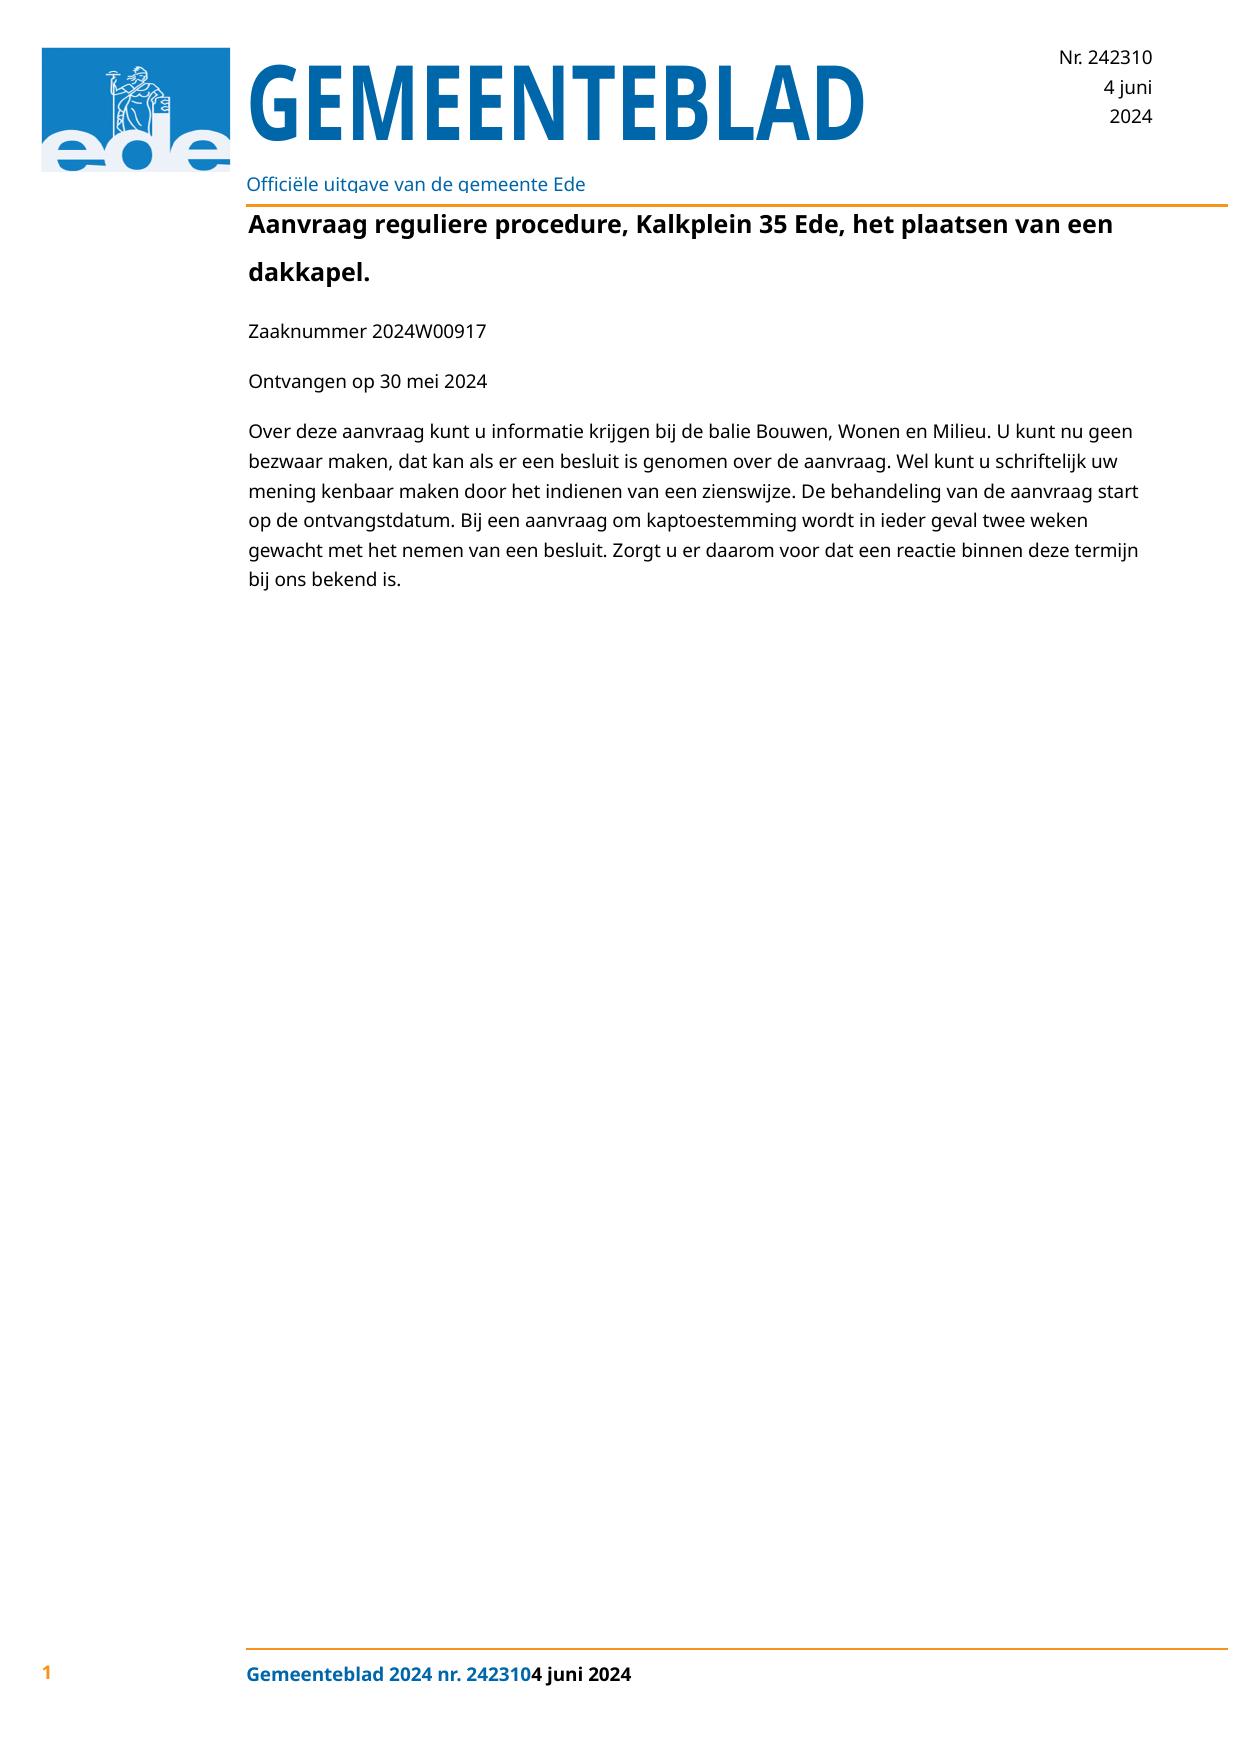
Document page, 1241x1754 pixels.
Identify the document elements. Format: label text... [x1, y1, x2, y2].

picture [41, 47, 231, 172]
text Over deze aanvraag kunt u informatie krijgen bij de balie Bouwen, Wonen en Milieu. U kunt nu geen bezwaar maken, dat kan als er een besluit is genomen over de aanvraag. Wel kunt u schriftelijk uw mening kenbaar maken door het indienen van een zienswijze. De behandeling van de aanvraag start op de ontvangstdatum. Bij een aanvraag om kaptoestemming wordt in ieder geval twee weken gewacht met het nemen van een besluit. Zorgt u er daarom voor dat een reactie binnen deze termijn bij ons bekend is. [248, 419, 1152, 592]
text Ontvangen op 30 mei 2024 [248, 368, 1152, 394]
text Zaaknummer 2024W00917 [248, 318, 1152, 344]
text Aanvraag reguliere procedure, Kalkplein 35 Ede, het plaatsen van een dakkapel. [248, 207, 1152, 288]
